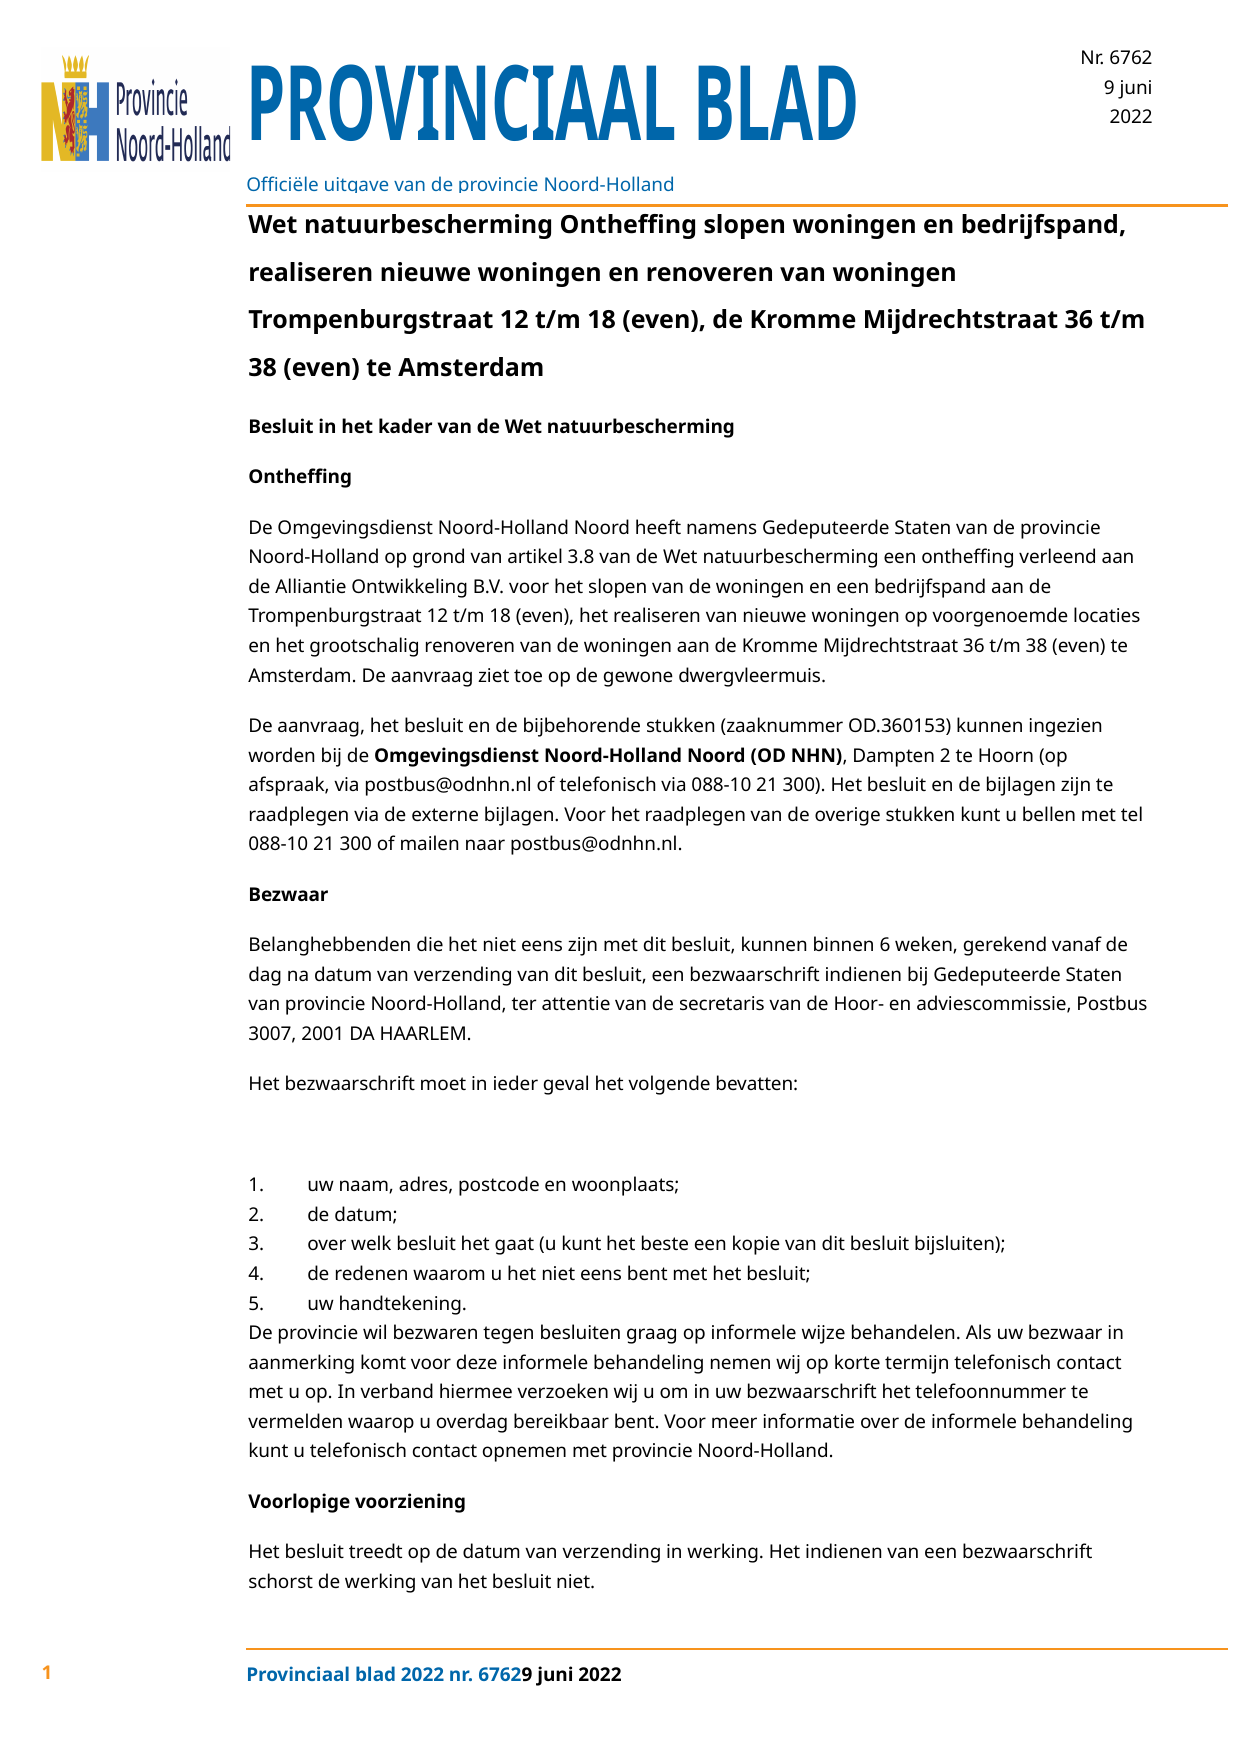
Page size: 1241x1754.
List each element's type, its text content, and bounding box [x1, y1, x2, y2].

picture [41, 47, 231, 172]
text Het besluit treedt op de datum van verzending in werking. Het indienen van een bezwaarschrift schorst de werking van het besluit niet. [248, 1538, 1152, 1594]
text De provincie wil bezwaren tegen besluiten graag op informele wijze behandelen. Als uw bezwaar in aanmerking komt voor deze informele behandeling nemen wij op korte termijn telefonisch contact met u op. In verband hiermee verzoeken wij u om in uw bezwaarschrift het telefoonnummer te vermelden waarop u overdag bereikbaar bent. Voor meer informatie over de informele behandeling kunt u telefonisch contact opnemen met provincie Noord-Holland. [248, 1319, 1152, 1463]
text Voorlopige voorziening [248, 1488, 1152, 1514]
list over welk besluit het gaat (u kunt het beste een kopie van dit besluit bijsluiten); [248, 1231, 1152, 1256]
list de redenen waarom u het niet eens bent met het besluit; [248, 1260, 1152, 1286]
text Wet natuurbescherming Ontheffing slopen woningen en bedrijfspand, realiseren nieuwe woningen en renoveren van woningen Trompenburgstraat 12 t/m 18 (even), de Kromme Mijdrechtstraat 36 t/m 38 (even) te Amsterdam [248, 207, 1152, 384]
text Besluit in het kader van de Wet natuurbescherming [248, 413, 1152, 439]
text Ontheffing [248, 463, 1152, 489]
text De aanvraag, het besluit en de bijbehorende stukken (zaaknummer OD.360153) kunnen ingezien worden bij de Omgevingsdienst Noord-Holland Noord (OD NHN), Dampten 2 te Hoorn (op afspraak, via postbus@odnhn.nl of telefonisch via 088-10 21 300). Het besluit en de bijlagen zijn te raadplegen via de externe bijlagen. Voor het raadplegen van de overige stukken kunt u bellen met tel 088-10 21 300 of mailen naar postbus@odnhn.nl. [248, 712, 1152, 856]
list uw naam, adres, postcode en woonplaats; [248, 1171, 1152, 1197]
text Bezwaar [248, 881, 1152, 907]
list uw handtekening. [248, 1290, 1152, 1316]
text Het bezwaarschrift moet in ieder geval het volgende bevatten: [248, 1071, 1152, 1096]
list de datum; [248, 1201, 1152, 1227]
text De Omgevingsdienst Noord-Holland Noord heeft namens Gedeputeerde Staten van de provincie Noord-Holland op grond van artikel 3.8 van de Wet natuurbescherming een ontheffing verleend aan de Alliantie Ontwikkeling B.V. voor het slopen van de woningen en een bedrijfspand aan de Trompenburgstraat 12 t/m 18 (even), het realiseren van nieuwe woningen op voorgenoemde locaties en het grootschalig renoveren van de woningen aan de Kromme Mijdrechtstraat 36 t/m 38 (even) te Amsterdam. De aanvraag ziet toe op de gewone dwergvleermuis. [248, 514, 1152, 688]
text Belanghebbenden die het niet eens zijn met dit besluit, kunnen binnen 6 weken, gerekend vanaf de dag na datum van verzending van dit besluit, een bezwaarschrift indienen bij Gedeputeerde Staten van provincie Noord-Holland, ter attentie van de secretaris van de Hoor- en adviescommissie, Postbus 3007, 2001 DA HAARLEM. [248, 931, 1152, 1046]
